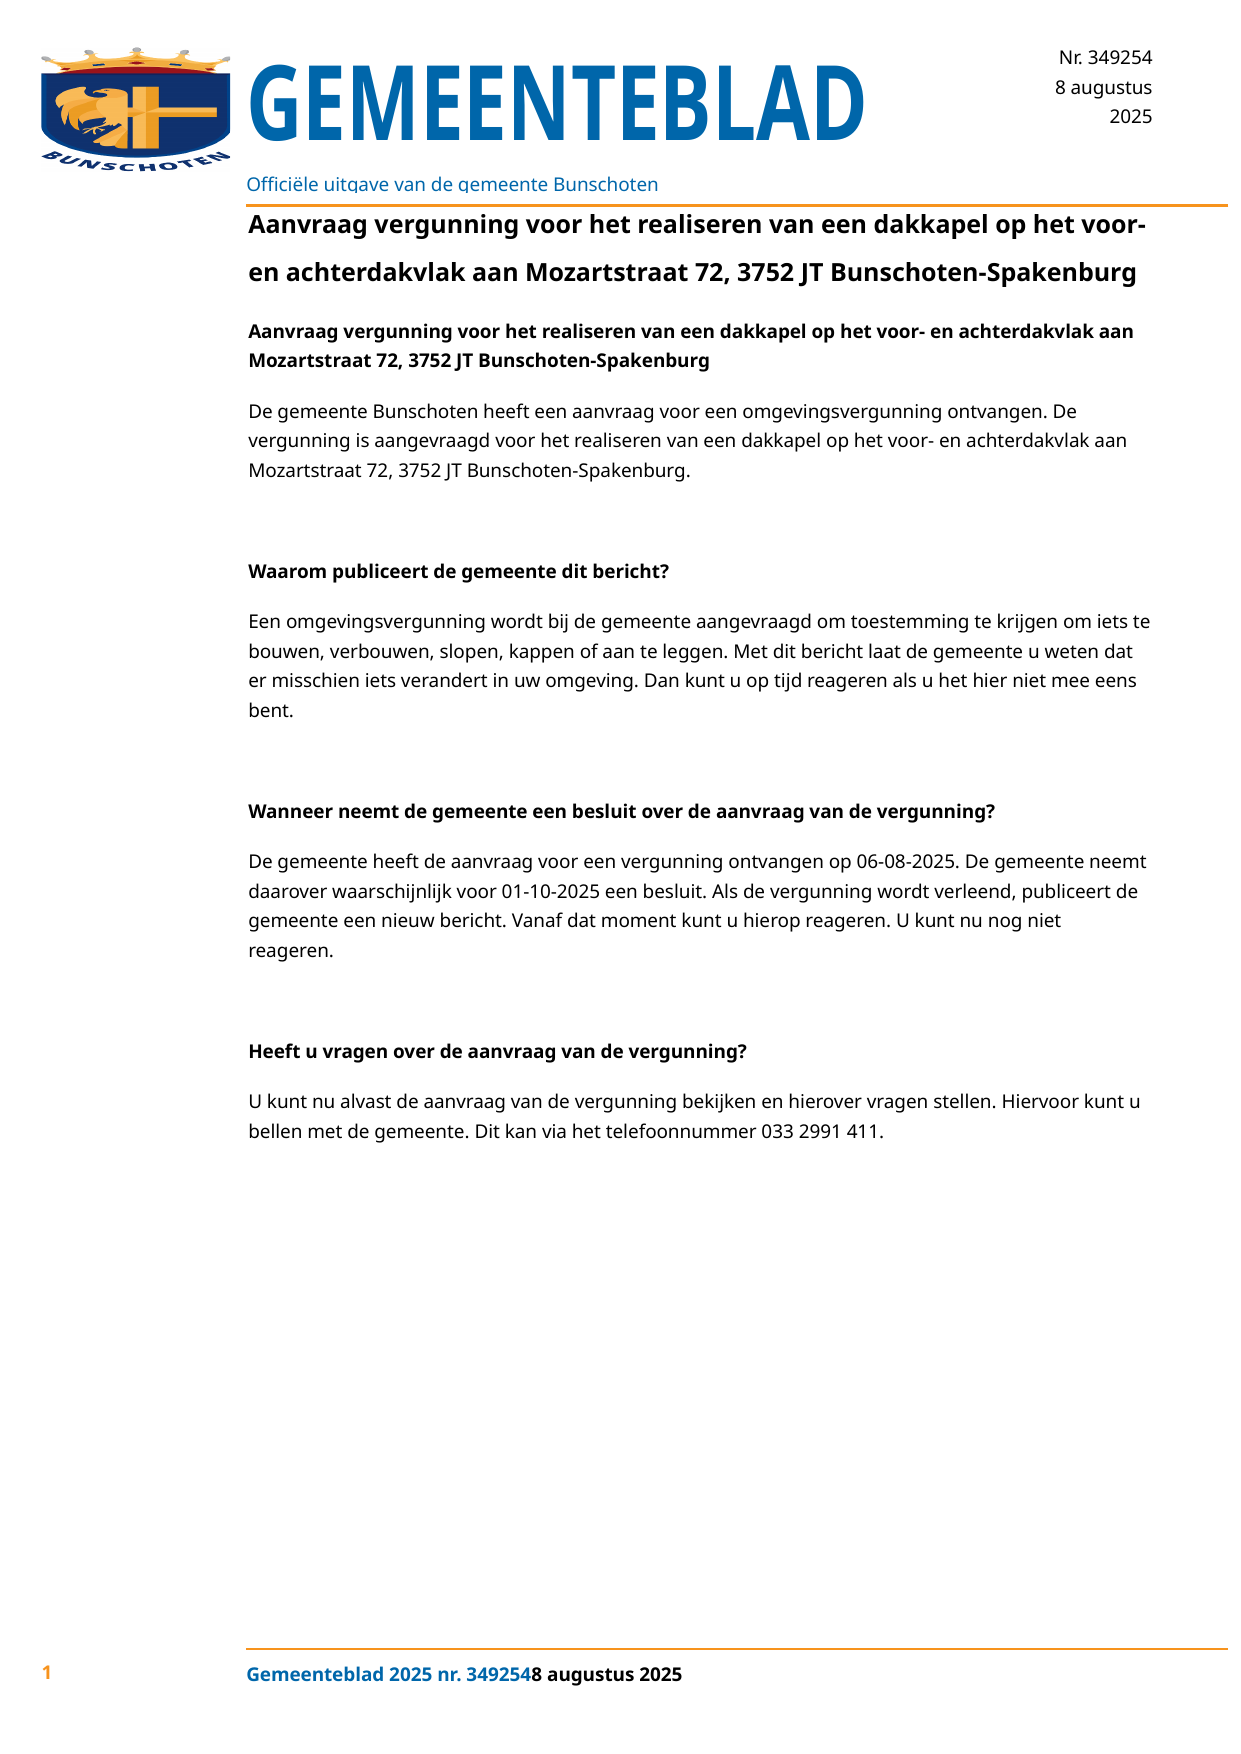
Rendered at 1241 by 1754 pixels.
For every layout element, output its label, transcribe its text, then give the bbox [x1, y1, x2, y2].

text Aanvraag vergunning voor het realiseren van een dakkapel op het voor- en achterdakvlak aan Mozartstraat 72, 3752 JT Bunschoten-Spakenburg [248, 318, 1152, 373]
text Een omgevingsvergunning wordt bij de gemeente aangevraagd om toestemming te krijgen om iets te bouwen, verbouwen, slopen, kappen of aan te leggen. Met dit bericht laat de gemeente u weten dat er misschien iets verandert in uw omgeving. Dan kunt u op tijd reageren als u het hier niet mee eens bent. [248, 608, 1152, 723]
text U kunt nu alvast de aanvraag van de vergunning bekijken en hierover vragen stellen. Hiervoor kunt u bellen met de gemeente. Dit kan via het telefoonnummer 033 2991 411. [248, 1088, 1152, 1144]
text Wanneer neemt de gemeente een besluit over de aanvraag van de vergunning? [248, 798, 1152, 824]
picture [41, 47, 231, 172]
text De gemeente Bunschoten heeft een aanvraag voor een omgevingsvergunning ontvangen. De vergunning is aangevraagd voor het realiseren van een dakkapel op het voor- en achterdakvlak aan Mozartstraat 72, 3752 JT Bunschoten-Spakenburg. [248, 398, 1152, 483]
text Waarom publiceert de gemeente dit bericht? [248, 558, 1152, 584]
text Aanvraag vergunning voor het realiseren van een dakkapel op het voor- en achterdakvlak aan Mozartstraat 72, 3752 JT Bunschoten-Spakenburg [248, 207, 1152, 288]
text Heeft u vragen over de aanvraag van de vergunning? [248, 1038, 1152, 1064]
text De gemeente heeft de aanvraag voor een vergunning ontvangen op 06-08-2025. De gemeente neemt daarover waarschijnlijk voor 01-10-2025 een besluit. Als de vergunning wordt verleend, publiceert de gemeente een nieuw bericht. Vanaf dat moment kunt u hierop reageren. U kunt nu nog niet reageren. [248, 848, 1152, 963]
